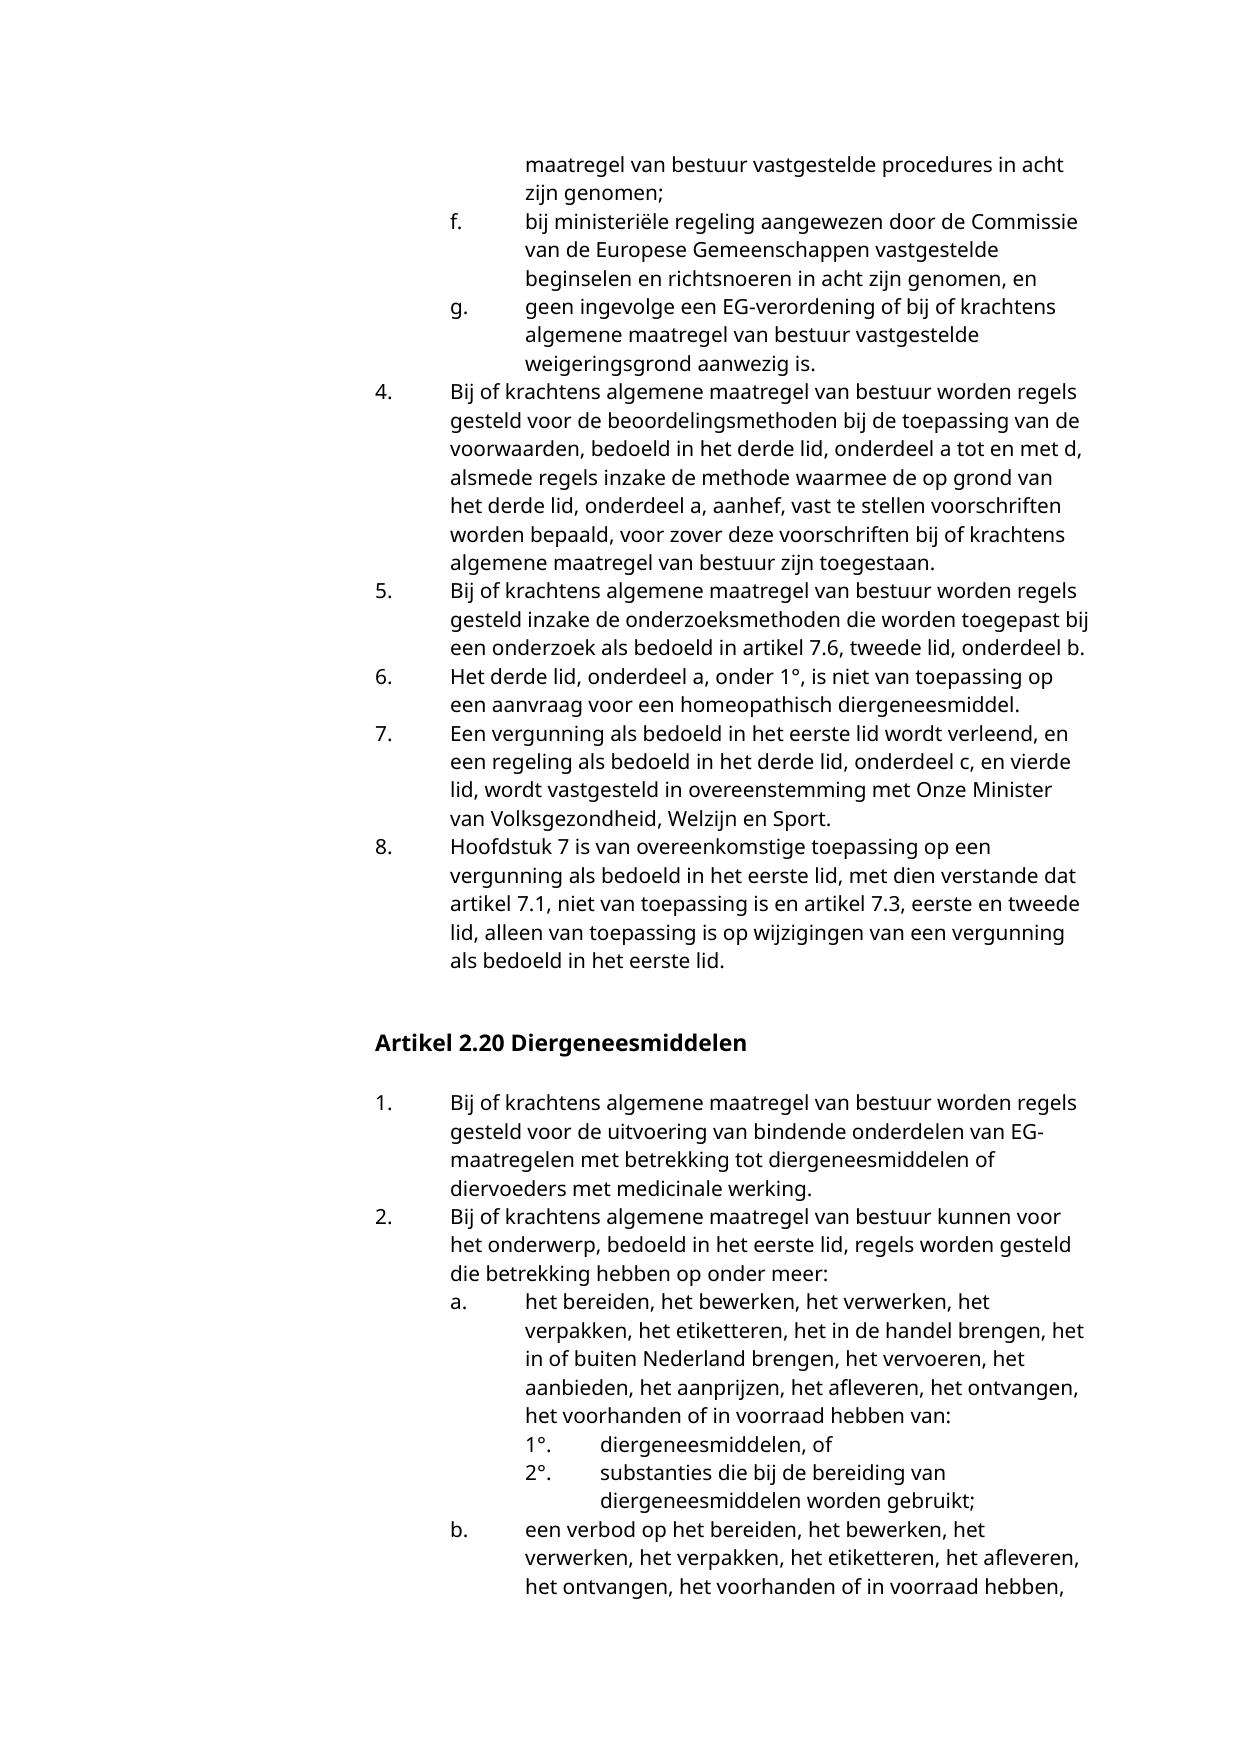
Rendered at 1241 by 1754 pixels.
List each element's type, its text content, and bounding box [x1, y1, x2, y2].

list substanties die bij de bereiding van diergeneesmiddelen worden gebruikt; [525, 1458, 1090, 1515]
list Bij of krachtens algemene maatregel van bestuur worden regels gesteld voor de uitvoering van bindende onderdelen van EG-maatregelen met betrekking tot diergeneesmiddelen of diervoeders met medicinale werking. [375, 1088, 1090, 1202]
list een verbod op het bereiden, het bewerken, het verwerken, het verpakken, het etiketteren, het afleveren, het ontvangen, het voorhanden of in voorraad hebben, [450, 1515, 1090, 1600]
list Bij of krachtens algemene maatregel van bestuur kunnen voor het onderwerp, bedoeld in het eerste lid, regels worden gesteld die betrekking hebben op onder meer: [375, 1202, 1090, 1287]
list maatregel van bestuur vastgestelde procedures in acht zijn genomen; [450, 150, 1090, 207]
list Een vergunning als bedoeld in het eerste lid wordt verleend, en een regeling als bedoeld in het derde lid, onderdeel c, en vierde lid, wordt vastgesteld in overeenstemming met Onze Minister van Volksgezondheid, Welzijn en Sport. [375, 719, 1090, 832]
list geen ingevolge een EG-verordening of bij of krachtens algemene maatregel van bestuur vastgestelde weigeringsgrond aanwezig is. [450, 292, 1090, 377]
list Bij of krachtens algemene maatregel van bestuur worden regels gesteld voor de beoordelingsmethoden bij de toepassing van de voorwaarden, bedoeld in het derde lid, onderdeel a tot en met d, alsmede regels inzake de methode waarmee de op grond van het derde lid, onderdeel a, aanhef, vast te stellen voorschriften worden bepaald, voor zover deze voorschriften bij of krachtens algemene maatregel van bestuur zijn toegestaan. [375, 377, 1090, 577]
list Het derde lid, onderdeel a, onder 1°, is niet van toepassing op een aanvraag voor een homeopathisch diergeneesmiddel. [375, 662, 1090, 719]
list het bereiden, het bewerken, het verwerken, het verpakken, het etiketteren, het in de handel brengen, het in of buiten Nederland brengen, het vervoeren, het aanbieden, het aanprijzen, het afleveren, het ontvangen, het voorhanden of in voorraad hebben van: [450, 1287, 1090, 1430]
list Bij of krachtens algemene maatregel van bestuur worden regels gesteld inzake de onderzoeksmethoden die worden toegepast bij een onderzoek als bedoeld in artikel 7.6, tweede lid, onderdeel b. [375, 577, 1090, 662]
list Hoofdstuk 7 is van overeenkomstige toepassing op een vergunning als bedoeld in het eerste lid, met dien verstande dat artikel 7.1, niet van toepassing is en artikel 7.3, eerste en tweede lid, alleen van toepassing is op wijzigingen van een vergunning als bedoeld in het eerste lid. [375, 832, 1090, 975]
subtitle Artikel 2.20 Diergeneesmiddelen [375, 1027, 1090, 1058]
list bij ministeriële regeling aangewezen door de Commissie van de Europese Gemeenschappen vastgestelde beginselen en richtsnoeren in acht zijn genomen, en [450, 207, 1090, 292]
list diergeneesmiddelen, of [525, 1430, 1090, 1458]
